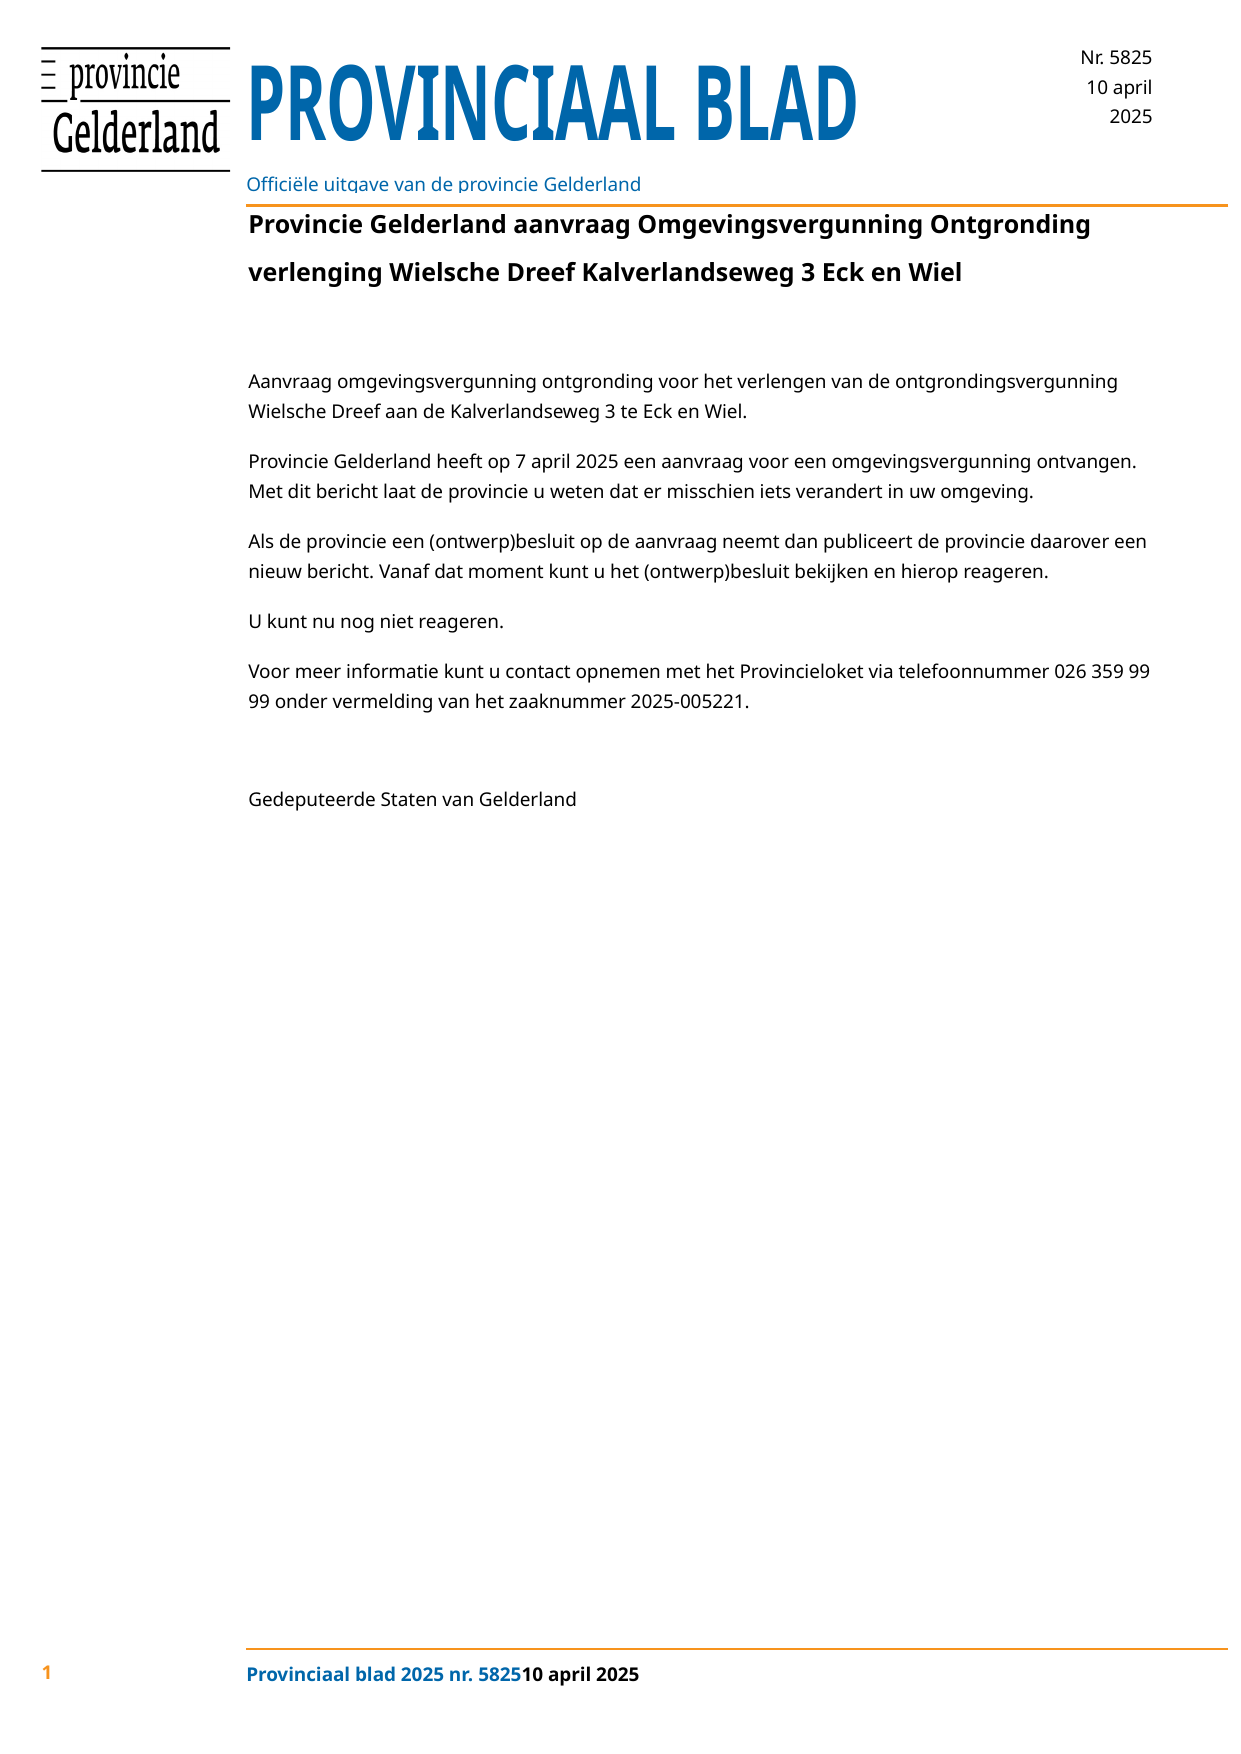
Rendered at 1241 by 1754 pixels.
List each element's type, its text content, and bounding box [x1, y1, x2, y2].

text Voor meer informatie kunt u contact opnemen met het Provincieloket via telefoonnummer 026 359 99 99 onder vermelding van het zaaknummer 2025-005221. [248, 659, 1152, 714]
text Aanvraag omgevingsvergunning ontgronding voor het verlengen van de ontgrondingsvergunning Wielsche Dreef aan de Kalverlandseweg 3 te Eck en Wiel. [248, 368, 1152, 424]
text Provincie Gelderland aanvraag Omgevingsvergunning Ontgronding verlenging Wielsche Dreef Kalverlandseweg 3 Eck en Wiel [248, 207, 1152, 288]
text Als de provincie een (ontwerp)besluit op de aanvraag neemt dan publiceert de provincie daarover een nieuw bericht. Vanaf dat moment kunt u het (ontwerp)besluit bekijken en hierop reageren. [248, 528, 1152, 584]
picture [41, 47, 231, 172]
text Gedeputeerde Staten van Gelderland [248, 787, 1152, 812]
text Provincie Gelderland heeft op 7 april 2025 een aanvraag voor een omgevingsvergunning ontvangen. Met dit bericht laat de provincie u weten dat er misschien iets verandert in uw omgeving. [248, 448, 1152, 504]
text U kunt nu nog niet reageren. [248, 608, 1152, 634]
